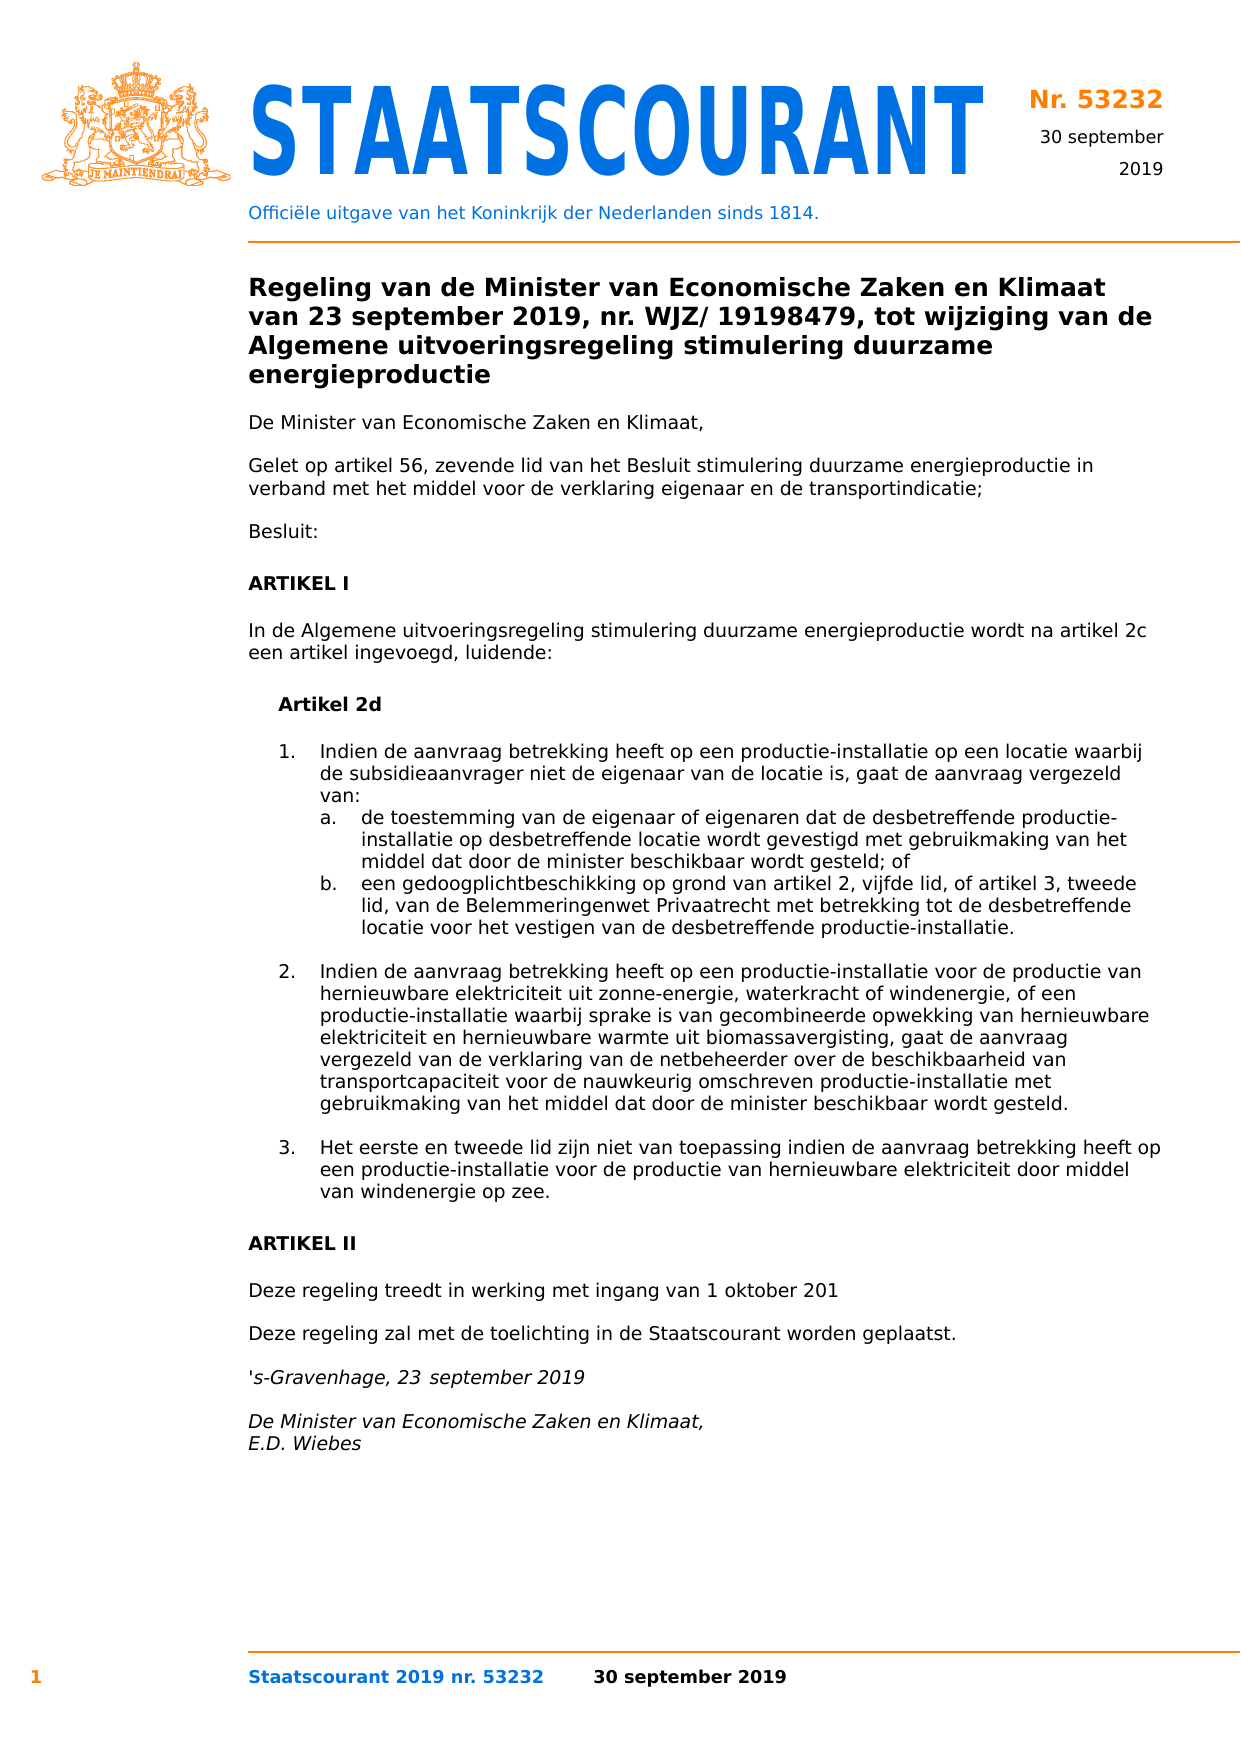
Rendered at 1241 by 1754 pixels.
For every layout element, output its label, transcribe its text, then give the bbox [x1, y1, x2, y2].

subtitle Artikel 2d [278, 694, 1163, 716]
text a. de toestemming van de eigenaar of eigenaren dat de desbetreffende productie-installatie op desbetreffende locatie wordt gevestigd met gebruikmaking van het middel dat door de minister beschikbaar wordt gesteld; of [319, 807, 1163, 873]
table_header Nr. 53232 [998, 62, 1240, 121]
text 3. Het eerste en tweede lid zijn niet van toepassing indien de aanvraag betrekking heeft op een productie-installatie voor de productie van hernieuwbare elektriciteit door middel van windenergie op zee. [278, 1137, 1163, 1202]
picture [41, 62, 231, 186]
text 's-Gravenhage, 23 september 2019 [248, 1367, 1163, 1389]
text Deze regeling treedt in werking met ingang van 1 oktober 201 [248, 1279, 1163, 1301]
table_cell Officiële uitgave van het Koninkrijk der Nederlanden sinds 1814. [248, 203, 1240, 241]
subtitle ARTIKEL I [248, 573, 1163, 595]
table_cell 2019 [998, 153, 1240, 203]
text 2. Indien de aanvraag betrekking heeft op een productie-installatie voor de productie van hernieuwbare elektriciteit uit zonne-energie, waterkracht of windenergie, of een productie-installatie waarbij sprake is van gecombineerde opwekking van hernieuwbare elektriciteit en hernieuwbare warmte uit biomassavergisting, gaat de aanvraag vergezeld van de verklaring van de netbeheerder over de beschikbaarheid van transportcapaciteit voor de nauwkeurig omschreven productie-installatie met gebruikmaking van het middel dat door de minister beschikbaar wordt gesteld. [278, 961, 1163, 1115]
text De Minister van Economische Zaken en Klimaat, E.D. Wiebes [248, 1411, 1163, 1455]
subtitle ARTIKEL II [248, 1232, 1163, 1254]
text Deze regeling zal met de toelichting in de Staatscourant worden geplaatst. [248, 1323, 1163, 1345]
subtitle Regeling van de Minister van Economische Zaken en Klimaat van 23 september 2019, nr. WJZ/ 19198479, tot wijziging van de Algemene uitvoeringsregeling stimulering duurzame energieproductie [248, 273, 1163, 390]
text Besluit: [248, 521, 1163, 543]
table_header [25, 62, 248, 241]
text Gelet op artikel 56, zevende lid van het Besluit stimulering duurzame energieproductie in verband met het middel voor de verklaring eigenaar en de transportindicatie; [248, 455, 1163, 499]
table_cell 30 september [998, 121, 1240, 153]
text In de Algemene uitvoeringsregeling stimulering duurzame energieproductie wordt na artikel 2c een artikel ingevoegd, luidende: [248, 620, 1163, 664]
text b. een gedoogplichtbeschikking op grond van artikel 2, vijfde lid, of artikel 3, tweede lid, van de Belemmeringenwet Privaatrecht met betrekking tot de desbetreffende locatie voor het vestigen van de desbetreffende productie-installatie. [319, 873, 1163, 939]
text De Minister van Economische Zaken en Klimaat, [248, 412, 1163, 433]
text 1. Indien de aanvraag betrekking heeft op een productie-installatie op een locatie waarbij de subsidieaanvrager niet de eigenaar van de locatie is, gaat de aanvraag vergezeld van: [278, 741, 1163, 807]
table_header STAATSCOURANT [248, 62, 998, 203]
